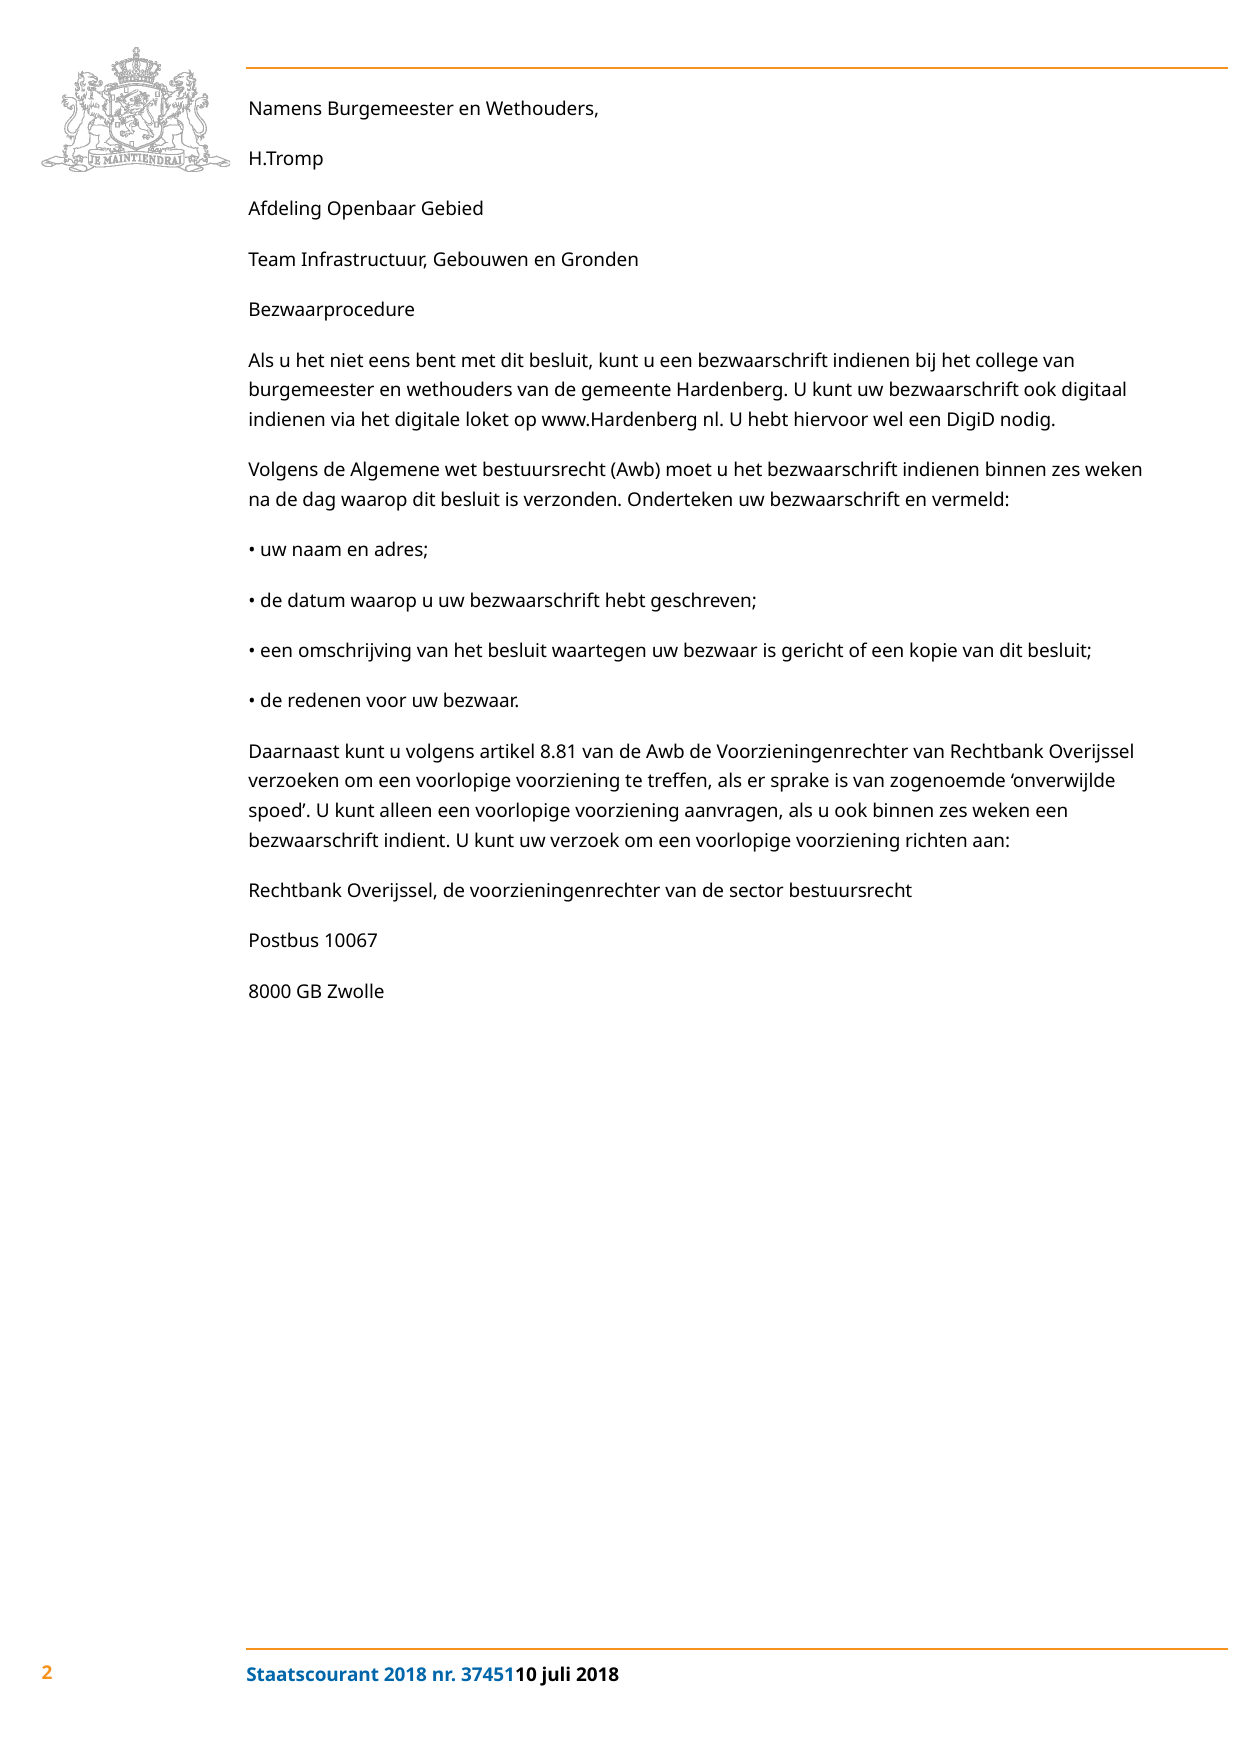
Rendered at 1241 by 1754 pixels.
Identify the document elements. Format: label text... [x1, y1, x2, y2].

text Namens Burgemeester en Wethouders, [248, 95, 1152, 121]
text H.Tromp [248, 145, 1152, 171]
text Als u het niet eens bent met dit besluit, kunt u een bezwaarschrift indienen bij het college van burgemeester en wethouders van de gemeente Hardenberg. U kunt uw bezwaarschrift ook digitaal indienen via het digitale loket op www.Hardenberg nl. U hebt hiervoor wel een DigiD nodig. [248, 347, 1152, 432]
text 8000 GB Zwolle [248, 978, 1152, 1004]
text Afdeling Openbaar Gebied [248, 196, 1152, 221]
text Postbus 10067 [248, 928, 1152, 953]
text Daarnaast kunt u volgens artikel 8.81 van de Awb de Voorzieningenrechter van Rechtbank Overijssel verzoeken om een voorlopige voorziening te treffen, als er sprake is van zogenoemde ‘onverwijlde spoed’. U kunt alleen een voorlopige voorziening aanvragen, als u ook binnen zes weken een bezwaarschrift indient. U kunt uw verzoek om een voorlopige voorziening richten aan: [248, 738, 1152, 853]
text • uw naam en adres; [248, 536, 1152, 562]
picture [41, 47, 231, 172]
text • de datum waarop u uw bezwaarschrift hebt geschreven; [248, 587, 1152, 613]
text Team Infrastructuur, Gebouwen en Gronden [248, 246, 1152, 272]
text Volgens de Algemene wet bestuursrecht (Awb) moet u het bezwaarschrift indienen binnen zes weken na de dag waarop dit besluit is verzonden. Onderteken uw bezwaarschrift en vermeld: [248, 456, 1152, 512]
text • een omschrijving van het besluit waartegen uw bezwaar is gericht of een kopie van dit besluit; [248, 637, 1152, 663]
text Rechtbank Overijssel, de voorzieningenrechter van de sector bestuursrecht [248, 877, 1152, 903]
text Bezwaarprocedure [248, 296, 1152, 322]
text • de redenen voor uw bezwaar. [248, 688, 1152, 713]
